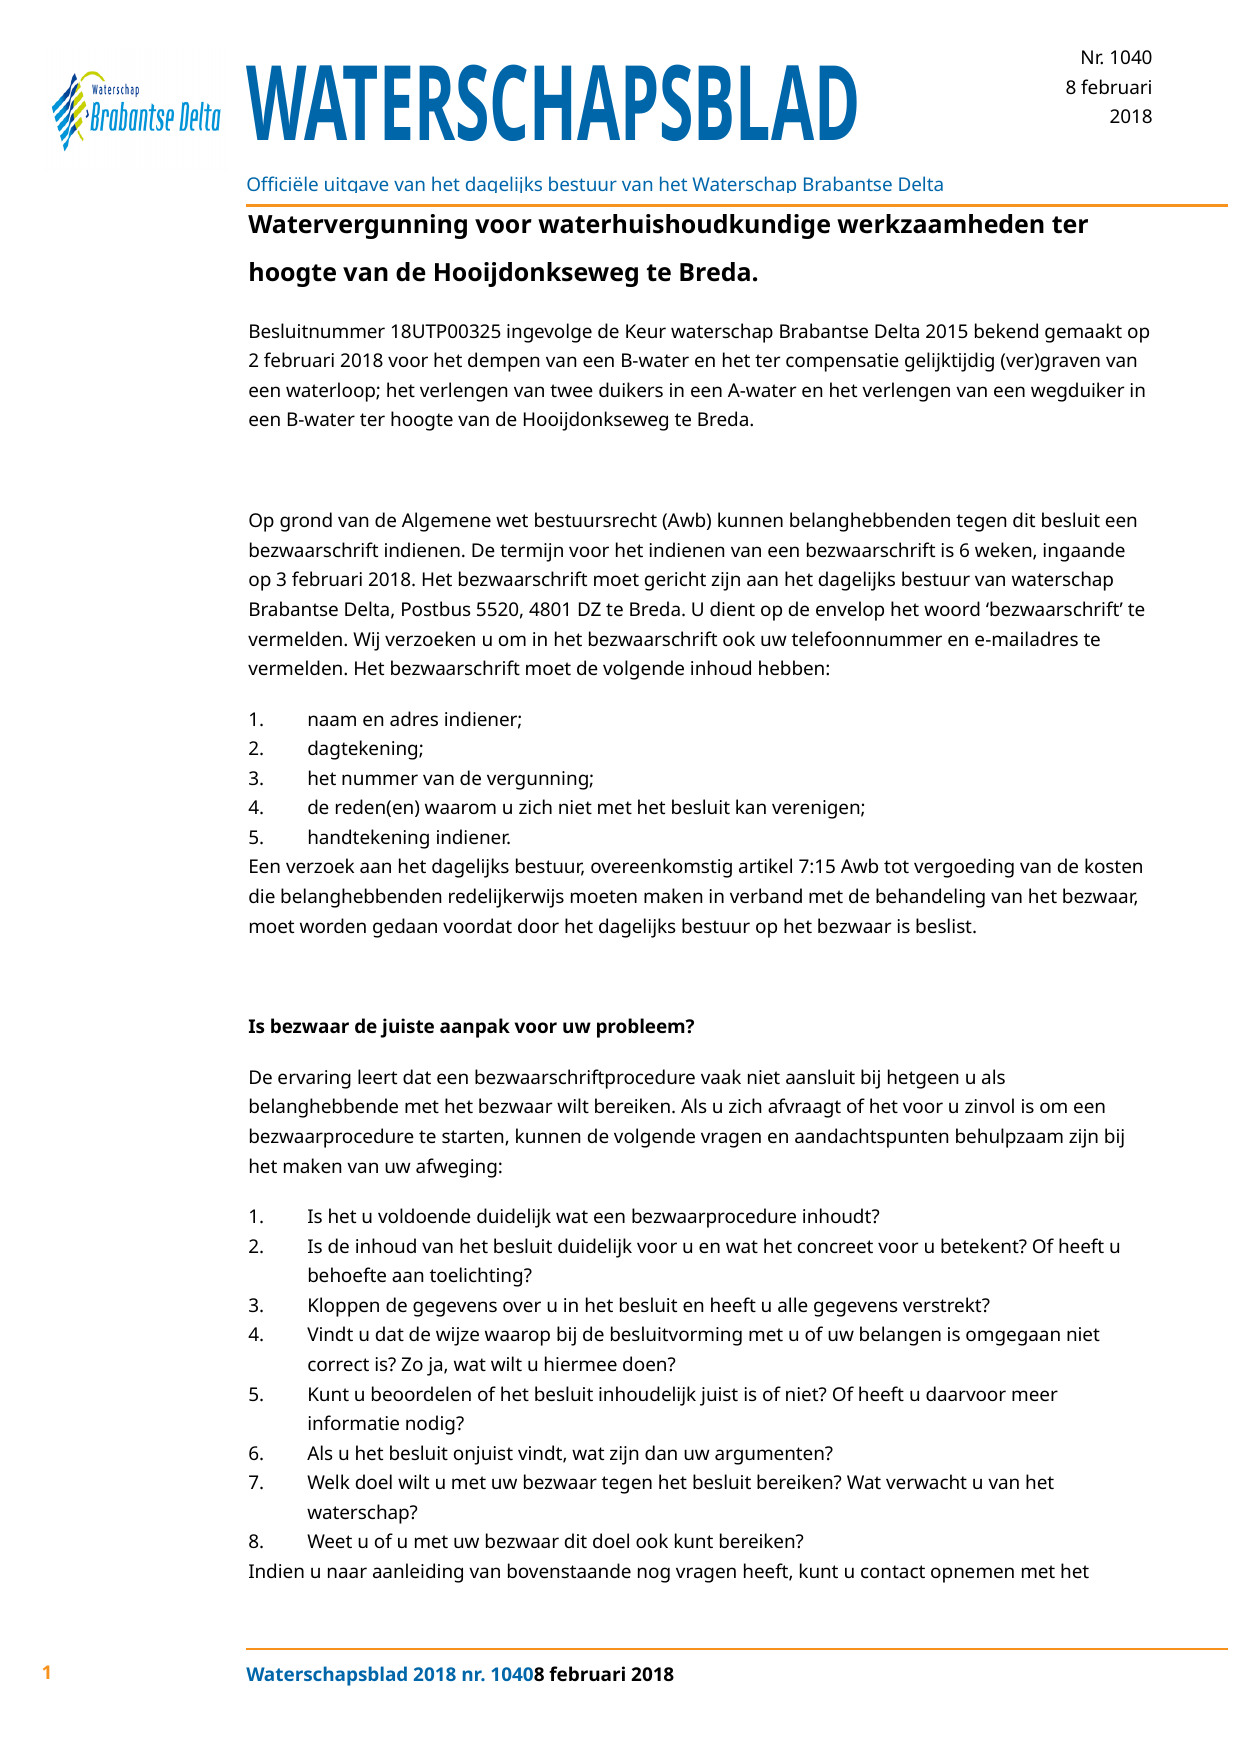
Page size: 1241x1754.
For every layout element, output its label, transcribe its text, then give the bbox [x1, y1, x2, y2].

text Besluitnummer 18UTP00325 ingevolge de Keur waterschap Brabantse Delta 2015 bekend gemaakt op 2 februari 2018 voor het dempen van een B-water en het ter compensatie gelijktijdig (ver)graven van een waterloop; het verlengen van twee duikers in een A-water en het verlengen van een wegduiker in een B-water ter hoogte van de Hooijdonkseweg te Breda. [248, 318, 1152, 432]
list dagtekening; [248, 735, 1152, 761]
list Is het u voldoende duidelijk wat een bezwaarprocedure inhoudt? [248, 1203, 1152, 1229]
list de reden(en) waarom u zich niet met het besluit kan verenigen; [248, 794, 1152, 820]
text Watervergunning voor waterhuishoudkundige werkzaamheden ter hoogte van de Hooijdonkseweg te Breda. [248, 207, 1152, 288]
list Is de inhoud van het besluit duidelijk voor u en wat het concreet voor u betekent? Of heeft u behoefte aan toelichting? [248, 1233, 1152, 1288]
list Kunt u beoordelen of het besluit inhoudelijk juist is of niet? Of heeft u daarvoor meer informatie nodig? [248, 1381, 1152, 1436]
text De ervaring leert dat een bezwaarschriftprocedure vaak niet aansluit bij hetgeen u als belanghebbende met het bezwaar wilt bereiken. Als u zich afvraagt of het voor u zinvol is om een bezwaarprocedure te starten, kunnen de volgende vragen en aandachtspunten behulpzaam zijn bij het maken van uw afweging: [248, 1064, 1152, 1179]
list Welk doel wilt u met uw bezwaar tegen het besluit bereiken? Wat verwacht u van het waterschap? [248, 1469, 1152, 1525]
text Een verzoek aan het dagelijks bestuur, overeenkomstig artikel 7:15 Awb tot vergoeding van de kosten die belanghebbenden redelijkerwijs moeten maken in verband met de behandeling van het bezwaar, moet worden gedaan voordat door het dagelijks bestuur op het bezwaar is beslist. [248, 854, 1152, 939]
list Vindt u dat de wijze waarop bij de besluitvorming met u of uw belangen is omgegaan niet correct is? Zo ja, wat wilt u hiermee doen? [248, 1322, 1152, 1377]
text Indien u naar aanleiding van bovenstaande nog vragen heeft, kunt u contact opnemen met het [248, 1558, 1152, 1584]
list het nummer van de vergunning; [248, 765, 1152, 791]
list Kloppen de gegevens over u in het besluit en heeft u alle gegevens verstrekt? [248, 1292, 1152, 1318]
list handtekening indiener. [248, 824, 1152, 850]
text Op grond van de Algemene wet bestuursrecht (Awb) kunnen belanghebbenden tegen dit besluit een bezwaarschrift indienen. De termijn voor het indienen van een bezwaarschrift is 6 weken, ingaande op 3 februari 2018. Het bezwaarschrift moet gericht zijn aan het dagelijks bestuur van waterschap Brabantse Delta, Postbus 5520, 4801 DZ te Breda. U dient op de envelop het woord ‘bezwaarschrift’ te vermelden. Wij verzoeken u om in het bezwaarschrift ook uw telefoonnummer en e‑mailadres te vermelden. Het bezwaarschrift moet de volgende inhoud hebben: [248, 507, 1152, 681]
picture [41, 47, 231, 172]
text Is bezwaar de juiste aanpak voor uw probleem? [248, 1014, 1152, 1039]
list Weet u of u met uw bezwaar dit doel ook kunt bereiken? [248, 1529, 1152, 1554]
list Als u het besluit onjuist vindt, wat zijn dan uw argumenten? [248, 1440, 1152, 1466]
list naam en adres indiener; [248, 706, 1152, 732]
